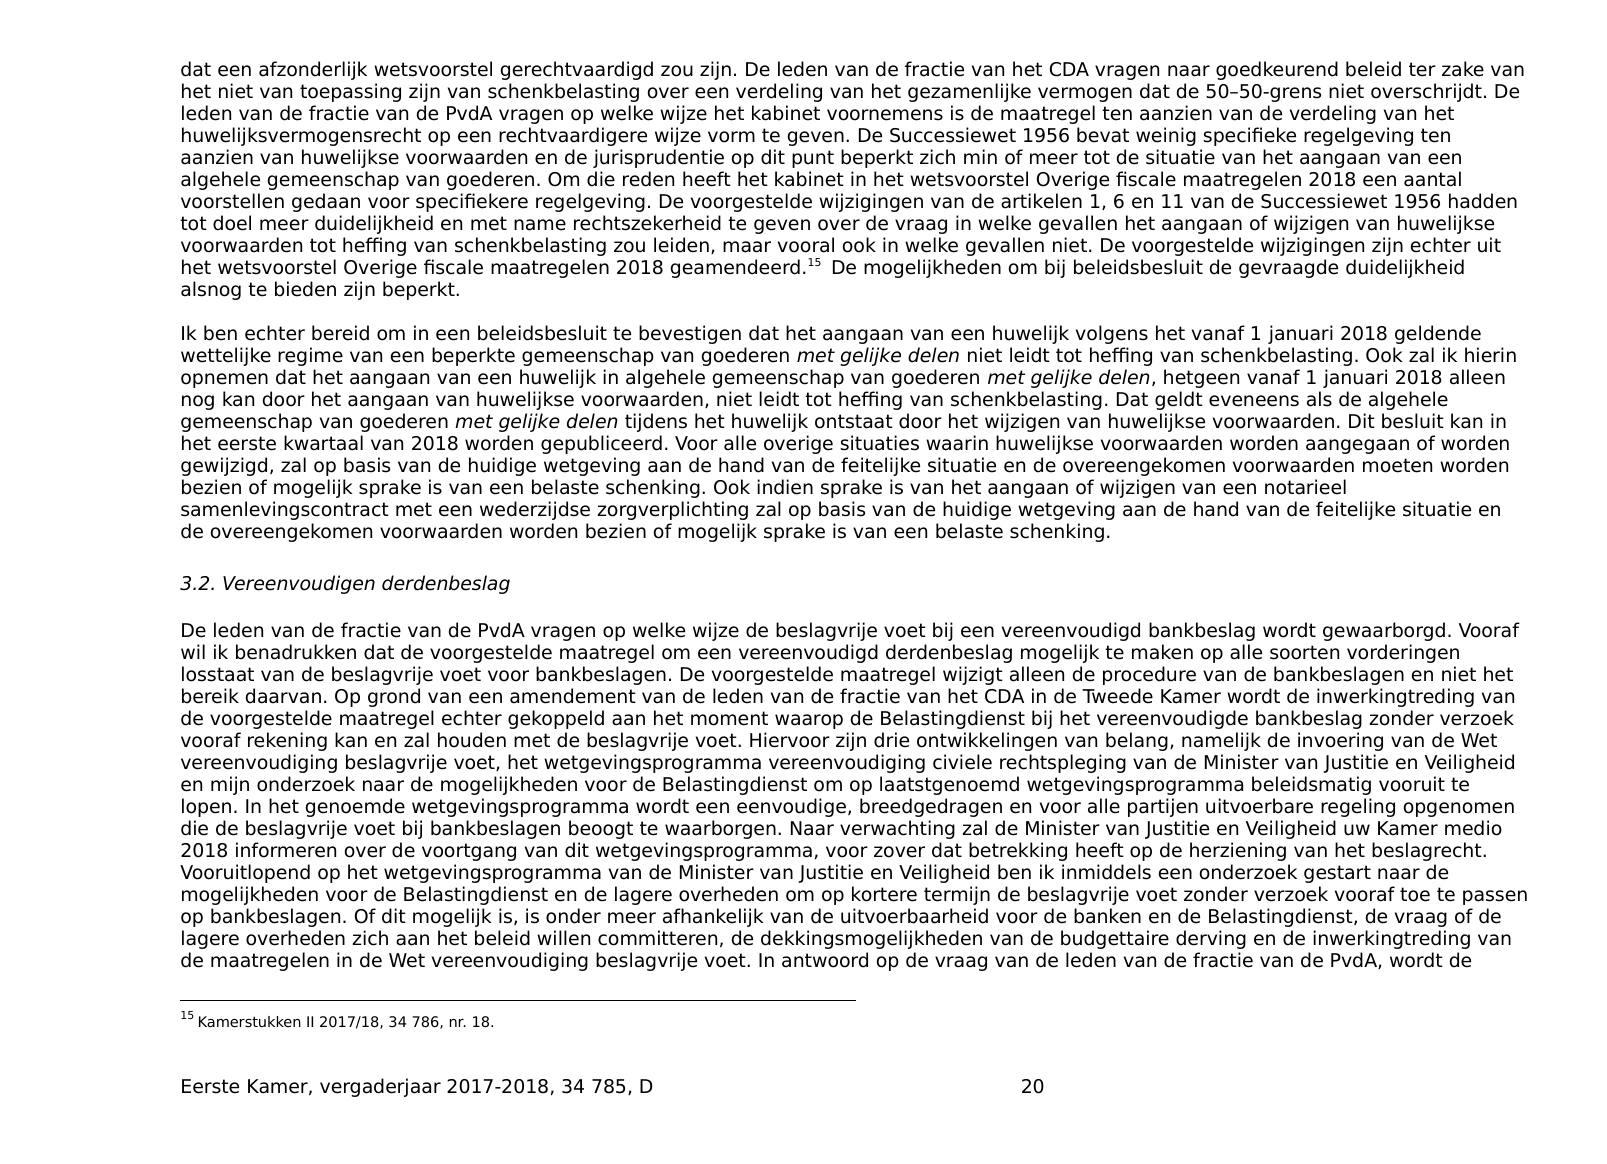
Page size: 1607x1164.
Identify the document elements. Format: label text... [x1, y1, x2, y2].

text dat een afzonderlijk wetsvoorstel gerechtvaardigd zou zijn. De leden van de fractie van het CDA vragen naar goedkeurend beleid ter zake van het niet van toepassing zijn van schenkbelasting over een verdeling van het gezamenlijke vermogen dat de 50–50-grens niet overschrijdt. De leden van de fractie van de PvdA vragen op welke wijze het kabinet voornemens is de maatregel ten aanzien van de verdeling van het huwelijksvermogensrecht op een rechtvaardigere wijze vorm te geven. De Successiewet 1956 bevat weinig specifieke regelgeving ten aanzien van huwelijkse voorwaarden en de jurisprudentie op dit punt beperkt zich min of meer tot de situatie van het aangaan van een algehele gemeenschap van goederen. Om die reden heeft het kabinet in het wetsvoorstel Overige fiscale maatregelen 2018 een aantal voorstellen gedaan voor specifiekere regelgeving. De voorgestelde wijzigingen van de artikelen 1, 6 en 11 van de Successiewet 1956 hadden tot doel meer duidelijkheid en met name rechtszekerheid te geven over de vraag in welke gevallen het aangaan of wijzigen van huwelijkse voorwaarden tot heffing van schenkbelasting zou leiden, maar vooral ook in welke gevallen niet. De voorgestelde wijzigingen zijn echter uit het wetsvoorstel Overige fiscale maatregelen 2018 geamendeerd. De mogelijkheden om bij beleidsbesluit de gevraagde duidelijkheid alsnog te bieden zijn beperkt. [180, 59, 1529, 301]
subtitle 3.2. Vereenvoudigen derdenbeslag [180, 573, 1529, 595]
text Kamerstukken II 2017/18, 34 786, nr. 18. [180, 1009, 1529, 1031]
text Ik ben echter bereid om in een beleidsbesluit te bevestigen dat het aangaan van een huwelijk volgens het vanaf 1 januari 2018 geldende wettelijke regime van een beperkte gemeenschap van goederen met gelijke delen niet leidt tot heffing van schenkbelasting. Ook zal ik hierin opnemen dat het aangaan van een huwelijk in algehele gemeenschap van goederen met gelijke delen, hetgeen vanaf 1 januari 2018 alleen nog kan door het aangaan van huwelijkse voorwaarden, niet leidt tot heffing van schenkbelasting. Dat geldt eveneens als de algehele gemeenschap van goederen met gelijke delen tijdens het huwelijk ontstaat door het wijzigen van huwelijkse voorwaarden. Dit besluit kan in het eerste kwartaal van 2018 worden gepubliceerd. Voor alle overige situaties waarin huwelijkse voorwaarden worden aangegaan of worden gewijzigd, zal op basis van de huidige wetgeving aan de hand van de feitelijke situatie en de overeengekomen voorwaarden moeten worden bezien of mogelijk sprake is van een belaste schenking. Ook indien sprake is van het aangaan of wijzigen van een notarieel samenlevingscontract met een wederzijdse zorgverplichting zal op basis van de huidige wetgeving aan de hand van de feitelijke situatie en de overeengekomen voorwaarden worden bezien of mogelijk sprake is van een belaste schenking. [180, 323, 1529, 543]
text De leden van de fractie van de PvdA vragen op welke wijze de beslagvrije voet bij een vereenvoudigd bankbeslag wordt gewaarborgd. Vooraf wil ik benadrukken dat de voorgestelde maatregel om een vereenvoudigd derdenbeslag mogelijk te maken op alle soorten vorderingen losstaat van de beslagvrije voet voor bankbeslagen. De voorgestelde maatregel wijzigt alleen de procedure van de bankbeslagen en niet het bereik daarvan. Op grond van een amendement van de leden van de fractie van het CDA in de Tweede Kamer wordt de inwerkingtreding van de voorgestelde maatregel echter gekoppeld aan het moment waarop de Belastingdienst bij het vereenvoudigde bankbeslag zonder verzoek vooraf rekening kan en zal houden met de beslagvrije voet. Hiervoor zijn drie ontwikkelingen van belang, namelijk de invoering van de Wet vereenvoudiging beslagvrije voet, het wetgevingsprogramma vereenvoudiging civiele rechtspleging van de Minister van Justitie en Veiligheid en mijn onderzoek naar de mogelijkheden voor de Belastingdienst om op laatstgenoemd wetgevingsprogramma beleidsmatig vooruit te lopen. In het genoemde wetgevingsprogramma wordt een eenvoudige, breedgedragen en voor alle partijen uitvoerbare regeling opgenomen die de beslagvrije voet bij bankbeslagen beoogt te waarborgen. Naar verwachting zal de Minister van Justitie en Veiligheid uw Kamer medio 2018 informeren over de voortgang van dit wetgevingsprogramma, voor zover dat betrekking heeft op de herziening van het beslagrecht. Vooruitlopend op het wetgevingsprogramma van de Minister van Justitie en Veiligheid ben ik inmiddels een onderzoek gestart naar de mogelijkheden voor de Belastingdienst en de lagere overheden om op kortere termijn de beslagvrije voet zonder verzoek vooraf toe te passen op bankbeslagen. Of dit mogelijk is, is onder meer afhankelijk van de uitvoerbaarheid voor de banken en de Belastingdienst, de vraag of de lagere overheden zich aan het beleid willen committeren, de dekkingsmogelijkheden van de budgettaire derving en de inwerkingtreding van de maatregelen in de Wet vereenvoudiging beslagvrije voet. In antwoord op de vraag van de leden van de fractie van de PvdA, wordt de [180, 620, 1529, 971]
